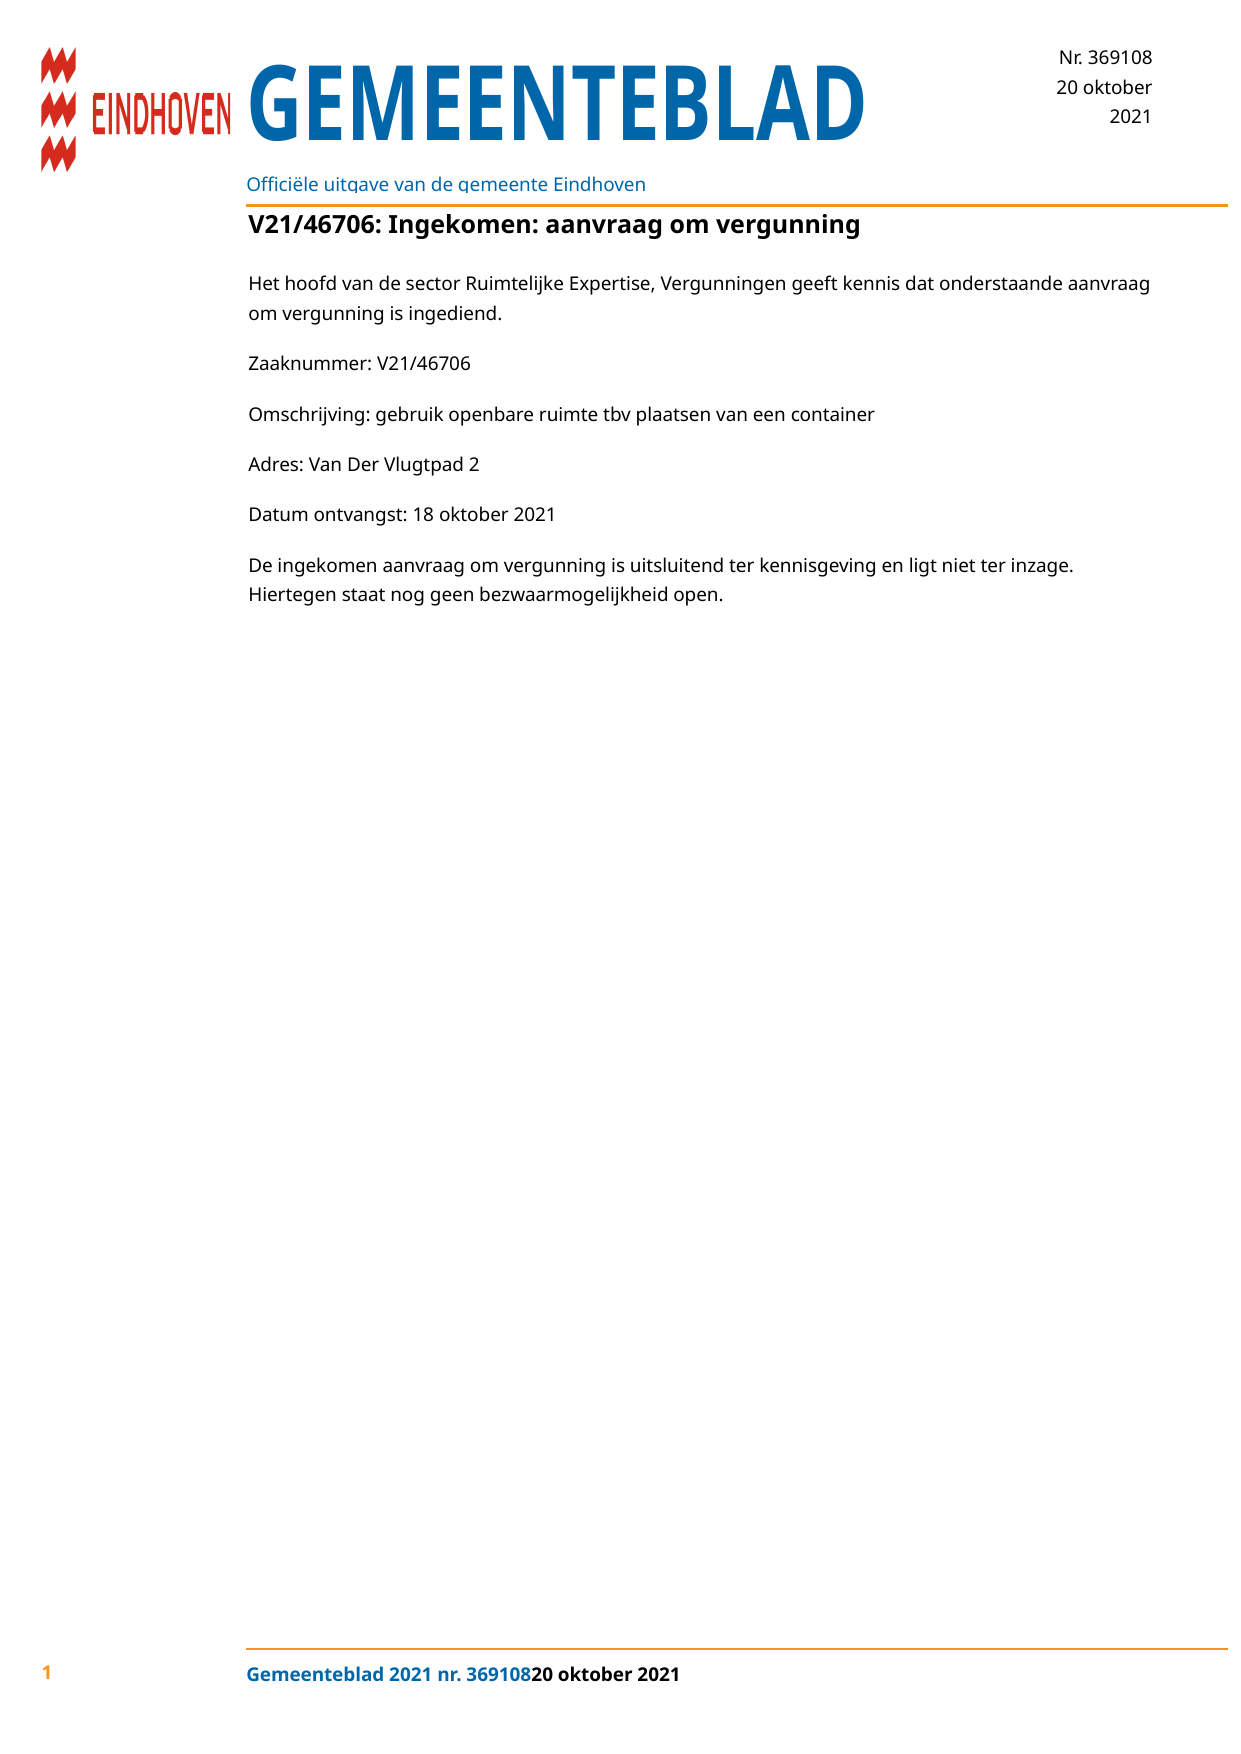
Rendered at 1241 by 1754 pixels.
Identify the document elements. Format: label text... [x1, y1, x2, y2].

text Omschrijving: gebruik openbare ruimte tbv plaatsen van een container [248, 401, 1152, 426]
picture [41, 47, 231, 172]
text Adres: Van Der Vlugtpad 2 [248, 451, 1152, 477]
text Zaaknummer: V21/46706 [248, 350, 1152, 376]
text Het hoofd van de sector Ruimtelijke Expertise, Vergunningen geeft kennis dat onderstaande aanvraag om vergunning is ingediend. [248, 270, 1152, 326]
text De ingekomen aanvraag om vergunning is uitsluitend ter kennisgeving en ligt niet ter inzage. Hiertegen staat nog geen bezwaarmogelijkheid open. [248, 552, 1152, 607]
text Datum ontvangst: 18 oktober 2021 [248, 502, 1152, 527]
text V21/46706: Ingekomen: aanvraag om vergunning [248, 207, 1152, 241]
